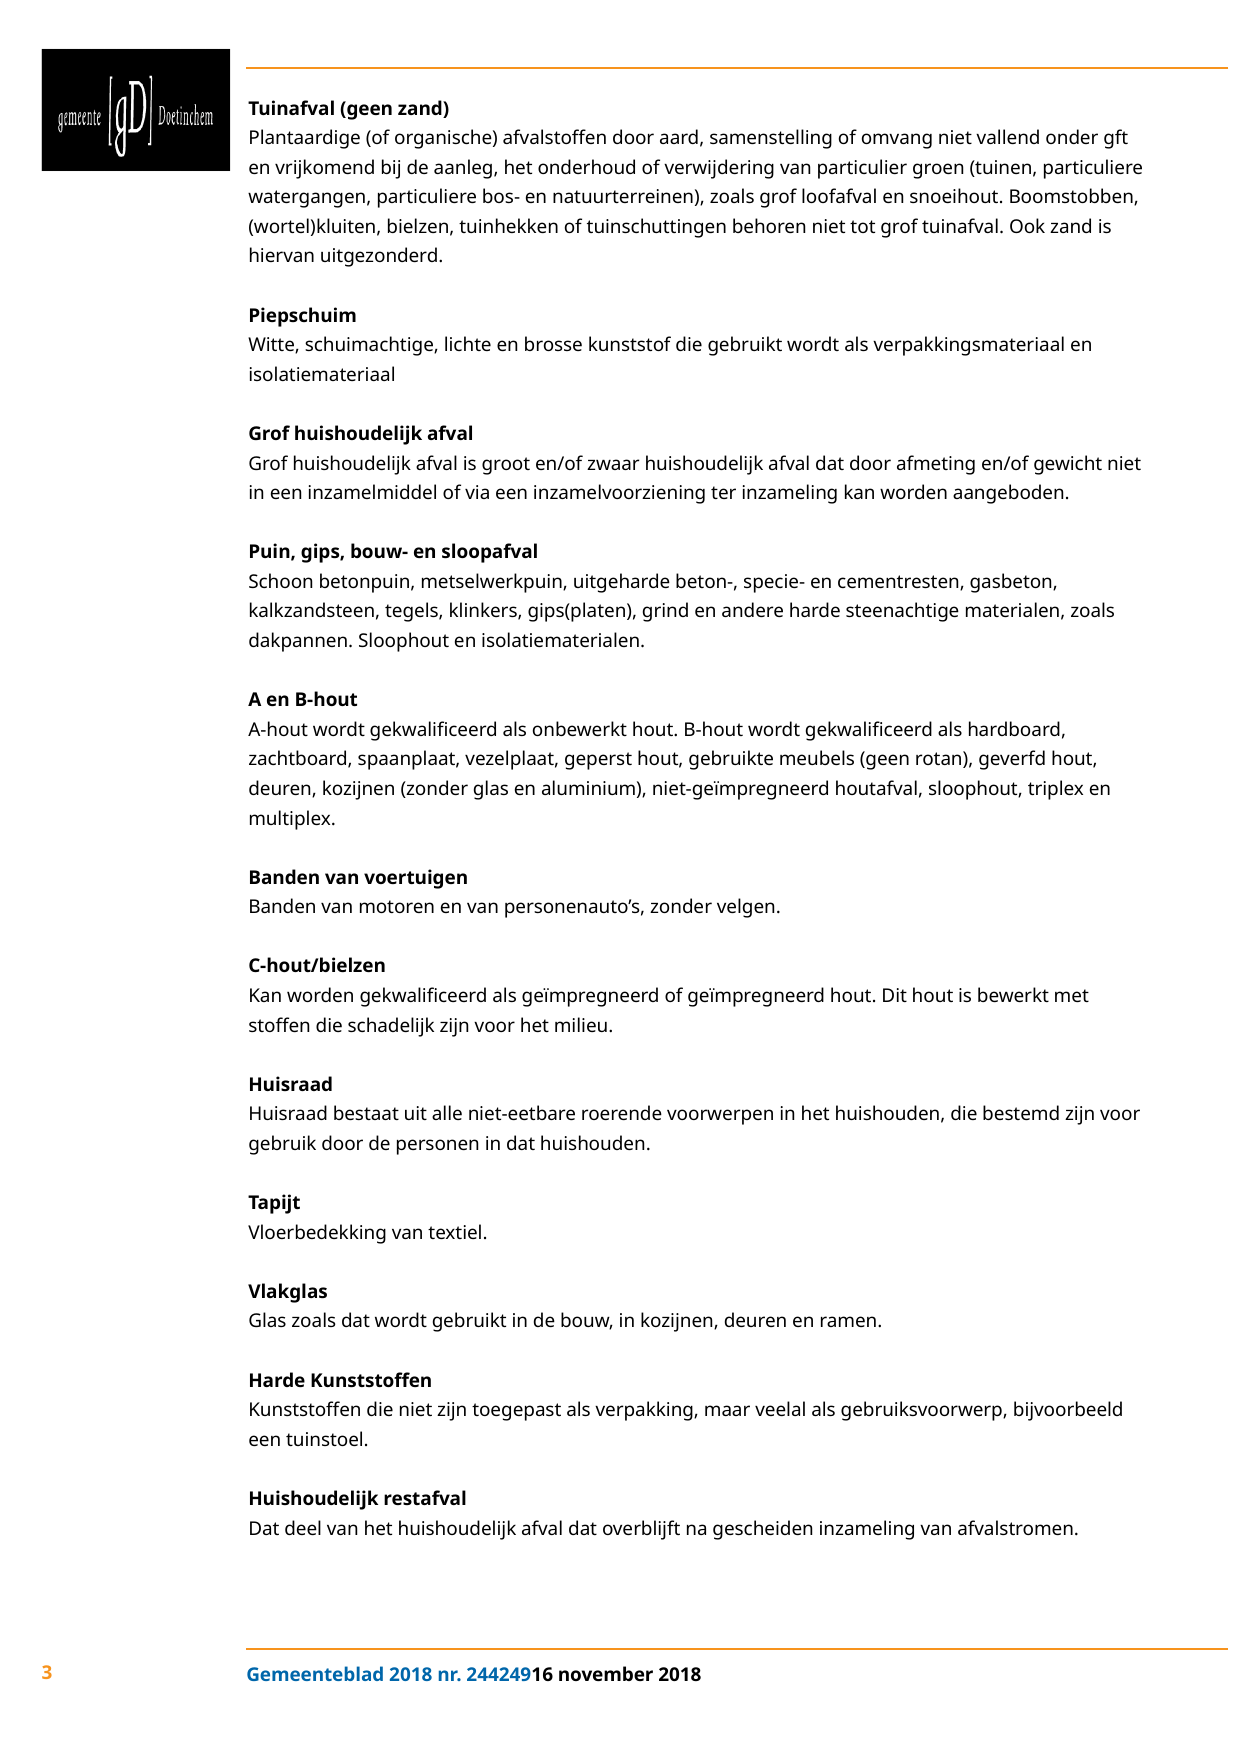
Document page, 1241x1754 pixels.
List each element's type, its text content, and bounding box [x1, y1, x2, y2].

text Banden van voertuigen [248, 864, 1152, 890]
text Grof huishoudelijk afval [248, 420, 1152, 446]
text Dat deel van het huishoudelijk afval dat overblijft na gescheiden inzameling van afvalstromen. [248, 1515, 1152, 1541]
text Plantaardige (of organische) afvalstoffen door aard, samenstelling of omvang niet vallend onder gft en vrijkomend bij de aanleg, het onderhoud of verwijdering van particulier groen (tuinen, particuliere watergangen, particuliere bos- en natuurterreinen), zoals grof loofafval en snoeihout. Boomstobben, (wortel)kluiten, bielzen, tuinhekken of tuinschuttingen behoren niet tot grof tuinafval. Ook zand is hiervan uitgezonderd. [248, 124, 1152, 268]
text Harde Kunststoffen [248, 1367, 1152, 1393]
text Grof huishoudelijk afval is groot en/of zwaar huishoudelijk afval dat door afmeting en/of gewicht niet in een inzamelmiddel of via een inzamelvoorziening ter inzameling kan worden aangeboden. [248, 450, 1152, 505]
text Schoon betonpuin, metselwerkpuin, uitgeharde beton-, specie- en cementresten, gasbeton, kalkzandsteen, tegels, klinkers, gips(platen), grind en andere harde steenachtige materialen, zoals dakpannen. Sloophout en isolatiematerialen. [248, 568, 1152, 653]
text A en B-hout [248, 686, 1152, 712]
text Kunststoffen die niet zijn toegepast als verpakking, maar veelal als gebruiksvoorwerp, bijvoorbeeld een tuinstoel. [248, 1396, 1152, 1452]
text Kan worden gekwalificeerd als geïmpregneerd of geïmpregneerd hout. Dit hout is bewerkt met stoffen die schadelijk zijn voor het milieu. [248, 982, 1152, 1038]
text Banden van motoren en van personenauto’s, zonder velgen. [248, 893, 1152, 919]
text Glas zoals dat wordt gebruikt in de bouw, in kozijnen, deuren en ramen. [248, 1308, 1152, 1333]
picture [41, 47, 231, 172]
text Huisraad [248, 1071, 1152, 1097]
text Huisraad bestaat uit alle niet-eetbare roerende voorwerpen in het huishouden, die bestemd zijn voor gebruik door de personen in dat huishouden. [248, 1101, 1152, 1156]
text C-hout/bielzen [248, 953, 1152, 978]
text Puin, gips, bouw- en sloopafval [248, 538, 1152, 564]
text Piepschuim [248, 302, 1152, 328]
text Vloerbedekking van textiel. [248, 1219, 1152, 1245]
text Witte, schuimachtige, lichte en brosse kunststof die gebruikt wordt als verpakkingsmateriaal en isolatiemateriaal [248, 331, 1152, 387]
text Tapijt [248, 1189, 1152, 1215]
text A-hout wordt gekwalificeerd als onbewerkt hout. B-hout wordt gekwalificeerd als hardboard, zachtboard, spaanplaat, vezelplaat, geperst hout, gebruikte meubels (geen rotan), geverfd hout, deuren, kozijnen (zonder glas en aluminium), niet-geïmpregneerd houtafval, sloophout, triplex en multiplex. [248, 716, 1152, 831]
text Vlakglas [248, 1278, 1152, 1304]
text Tuinafval (geen zand) [248, 95, 1152, 121]
text Huishoudelijk restafval [248, 1485, 1152, 1511]
